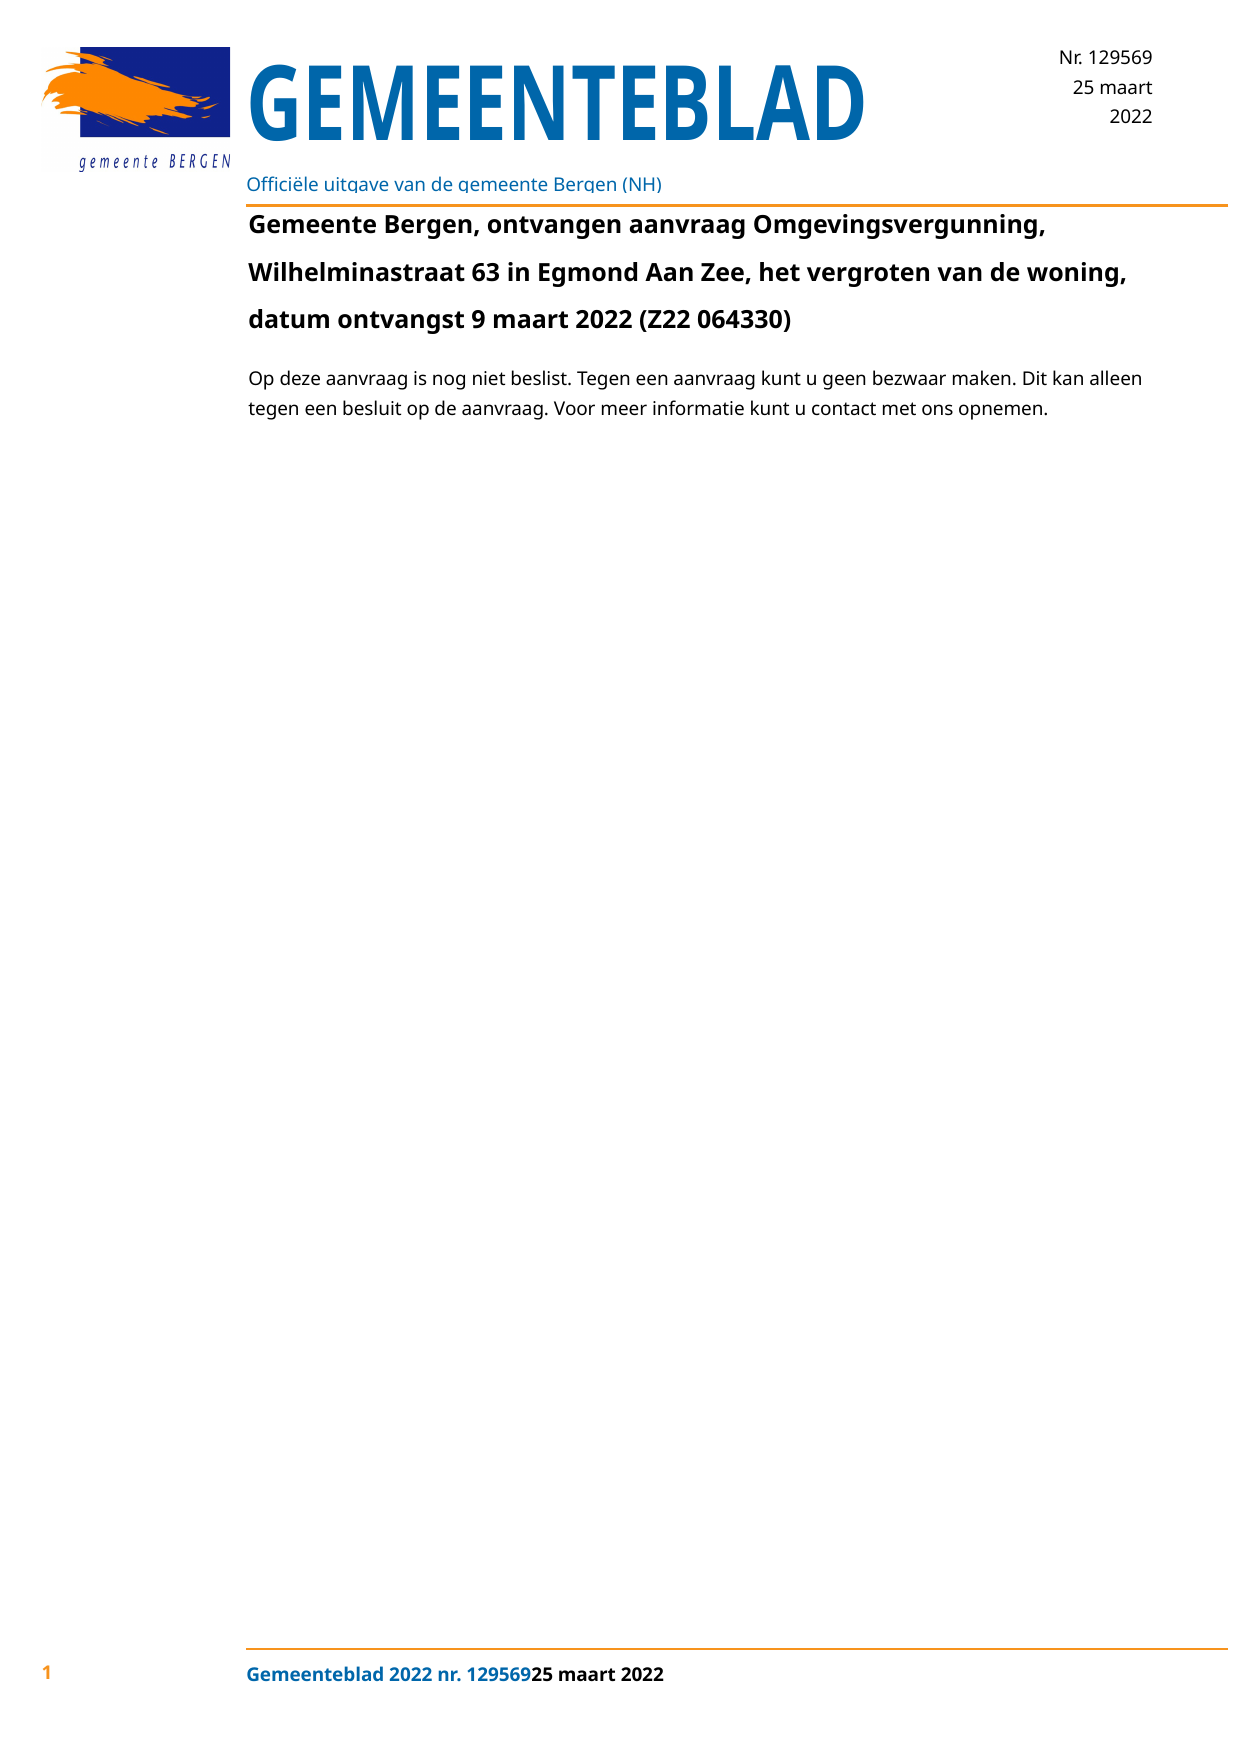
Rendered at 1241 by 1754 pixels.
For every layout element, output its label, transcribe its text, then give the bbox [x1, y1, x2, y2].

text Gemeente Bergen, ontvangen aanvraag Omgevingsvergunning, Wilhelminastraat 63 in Egmond Aan Zee, het vergroten van de woning, datum ontvangst 9 maart 2022 (Z22 064330) [248, 207, 1152, 336]
text Op deze aanvraag is nog niet beslist. Tegen een aanvraag kunt u geen bezwaar maken. Dit kan alleen tegen een besluit op de aanvraag. Voor meer informatie kunt u contact met ons opnemen. [248, 366, 1152, 421]
picture [41, 47, 231, 172]
